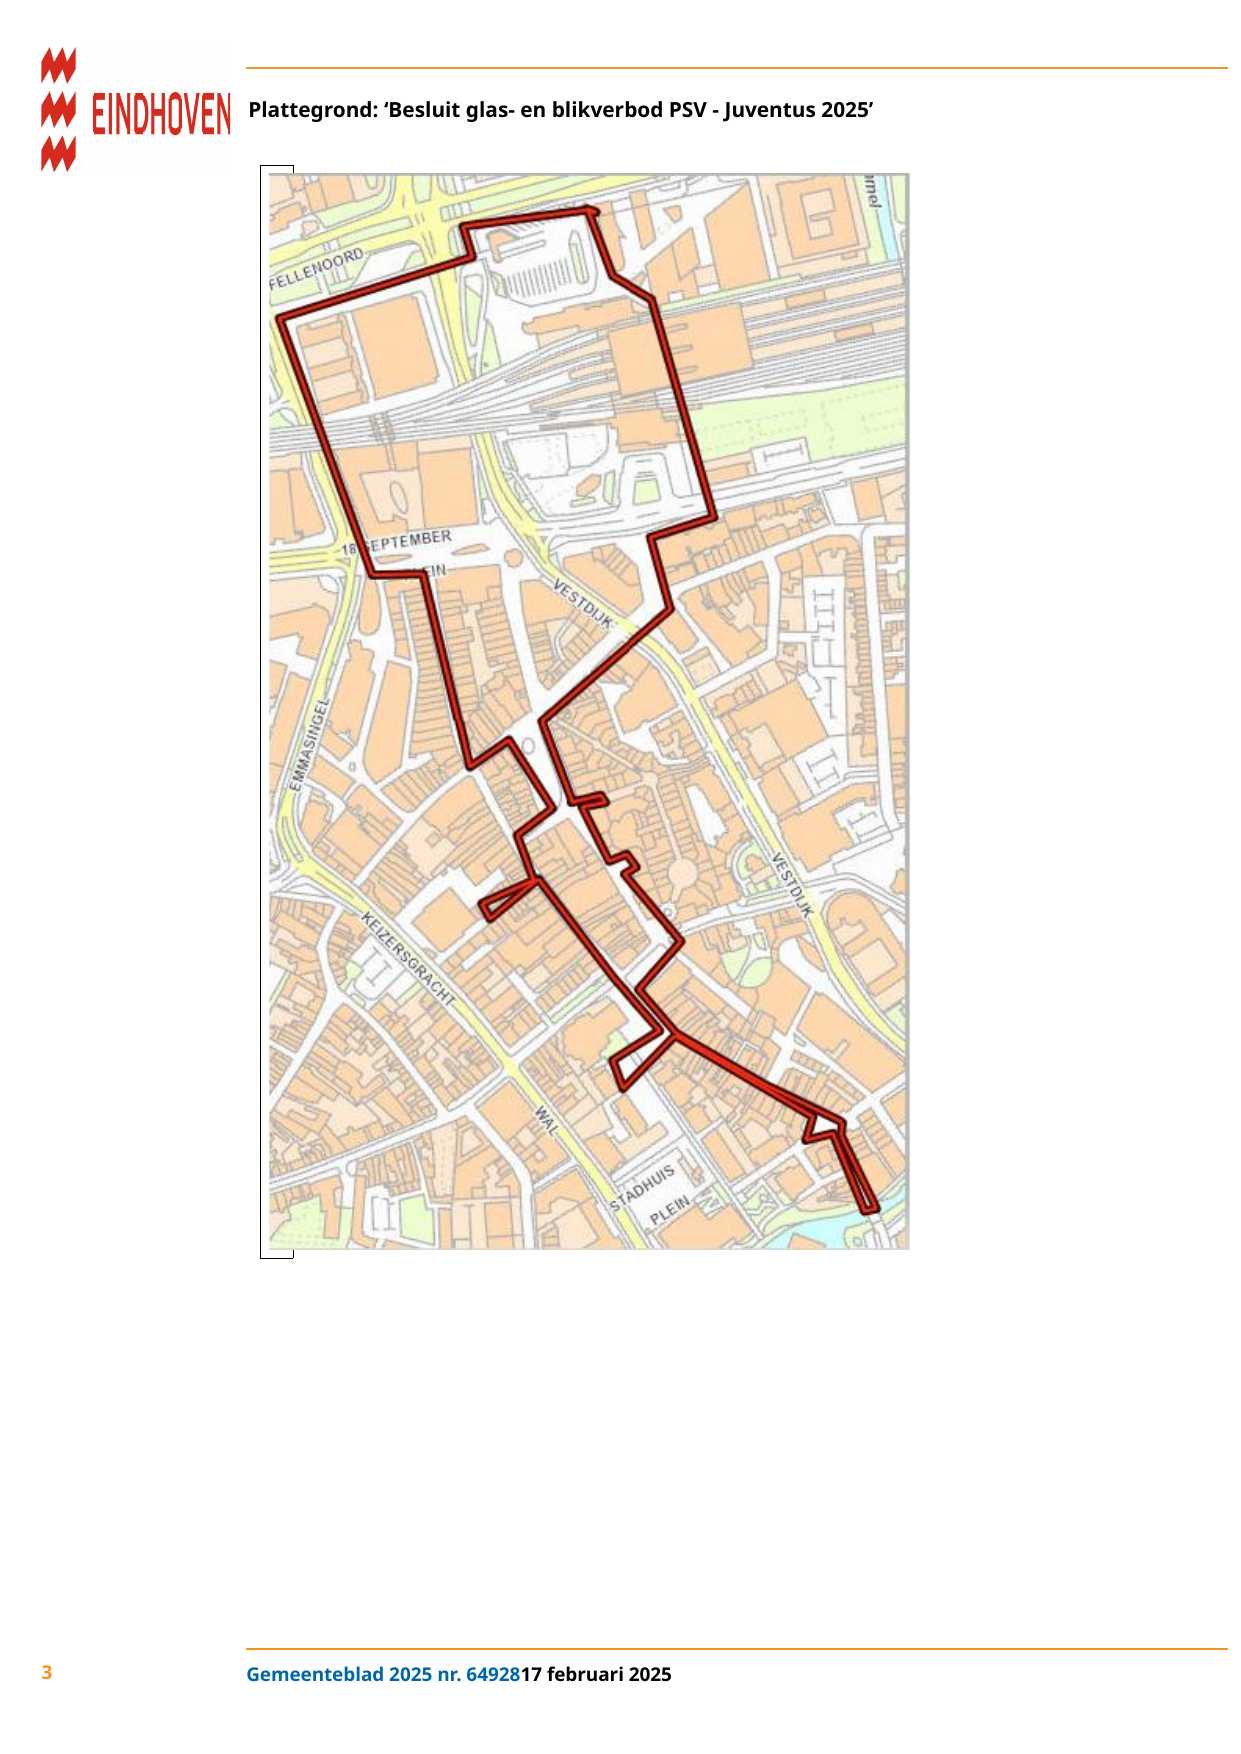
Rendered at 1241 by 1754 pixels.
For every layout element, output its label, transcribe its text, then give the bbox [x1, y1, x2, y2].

text Plattegrond: ‘Besluit glas- en blikverbod PSV - Juventus 2025’ [248, 95, 1152, 123]
picture [268, 173, 910, 1250]
picture [41, 47, 231, 172]
